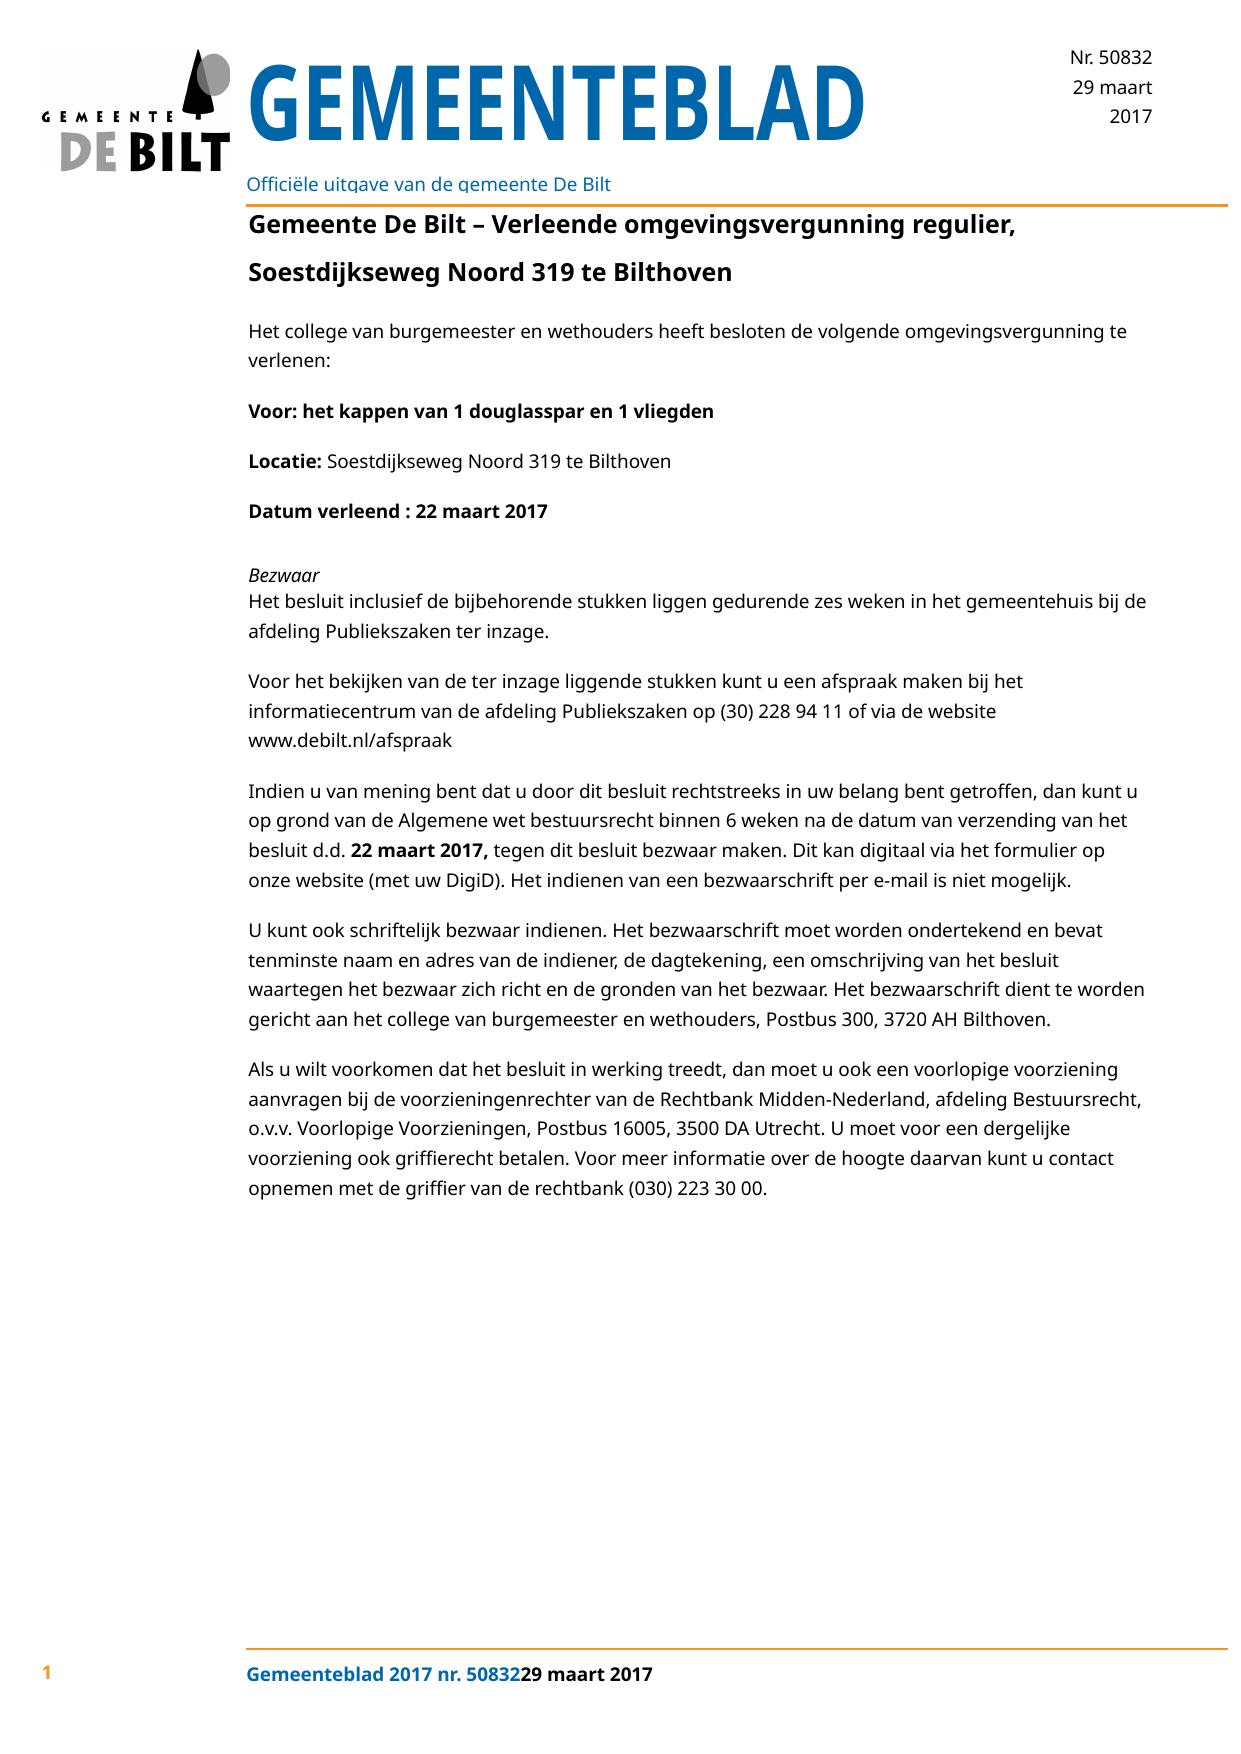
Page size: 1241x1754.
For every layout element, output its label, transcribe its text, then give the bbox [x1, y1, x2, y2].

text Indien u van mening bent dat u door dit besluit rechtstreeks in uw belang bent getroffen, dan kunt u op grond van de Algemene wet bestuursrecht binnen 6 weken na de datum van verzending van het besluit d.d. 22 maart 2017, tegen dit besluit bezwaar maken. Dit kan digitaal via het formulier op onze website (met uw DigiD). Het indienen van een bezwaarschrift per e-mail is niet mogelijk. [248, 778, 1152, 892]
text Locatie: Soestdijkseweg Noord 319 te Bilthoven [248, 448, 1152, 474]
text Voor het bekijken van de ter inzage liggende stukken kunt u een afspraak maken bij het informatiecentrum van de afdeling Publiekszaken op (30) 228 94 11 of via de website www.debilt.nl/afspraak [248, 668, 1152, 753]
text Het college van burgemeester en wethouders heeft besloten de volgende omgevingsvergunning te verlenen: [248, 318, 1152, 373]
text Het besluit inclusief de bijbehorende stukken liggen gedurende zes weken in het gemeentehuis bij de afdeling Publiekszaken ter inzage. [248, 588, 1152, 644]
text Als u wilt voorkomen dat het besluit in werking treedt, dan moet u ook een voorlopige voorziening aanvragen bij de voorzieningenrechter van de Rechtbank Midden-Nederland, afdeling Bestuursrecht, o.v.v. Voorlopige Voorzieningen, Postbus 16005, 3500 DA Utrecht. U moet voor een dergelijke voorziening ook griffierecht betalen. Voor meer informatie over de hoogte daarvan kunt u contact opnemen met de griffier van de rechtbank (030) 223 30 00. [248, 1056, 1152, 1200]
text Voor: het kappen van 1 douglasspar en 1 vliegden [248, 398, 1152, 424]
picture [41, 47, 231, 172]
text U kunt ook schriftelijk bezwaar indienen. Het bezwaarschrift moet worden ondertekend en bevat tenminste naam en adres van de indiener, de dagtekening, een omschrijving van het besluit waartegen het bezwaar zich richt en de gronden van het bezwaar. Het bezwaarschrift dient te worden gericht aan het college van burgemeester en wethouders, Postbus 300, 3720 AH Bilthoven. [248, 917, 1152, 1032]
text Gemeente De Bilt – Verleende omgevingsvergunning regulier, Soestdijkseweg Noord 319 te Bilthoven [248, 207, 1152, 288]
text Datum verleend : 22 maart 2017 [248, 499, 1152, 524]
text Bezwaar [248, 563, 1152, 588]
